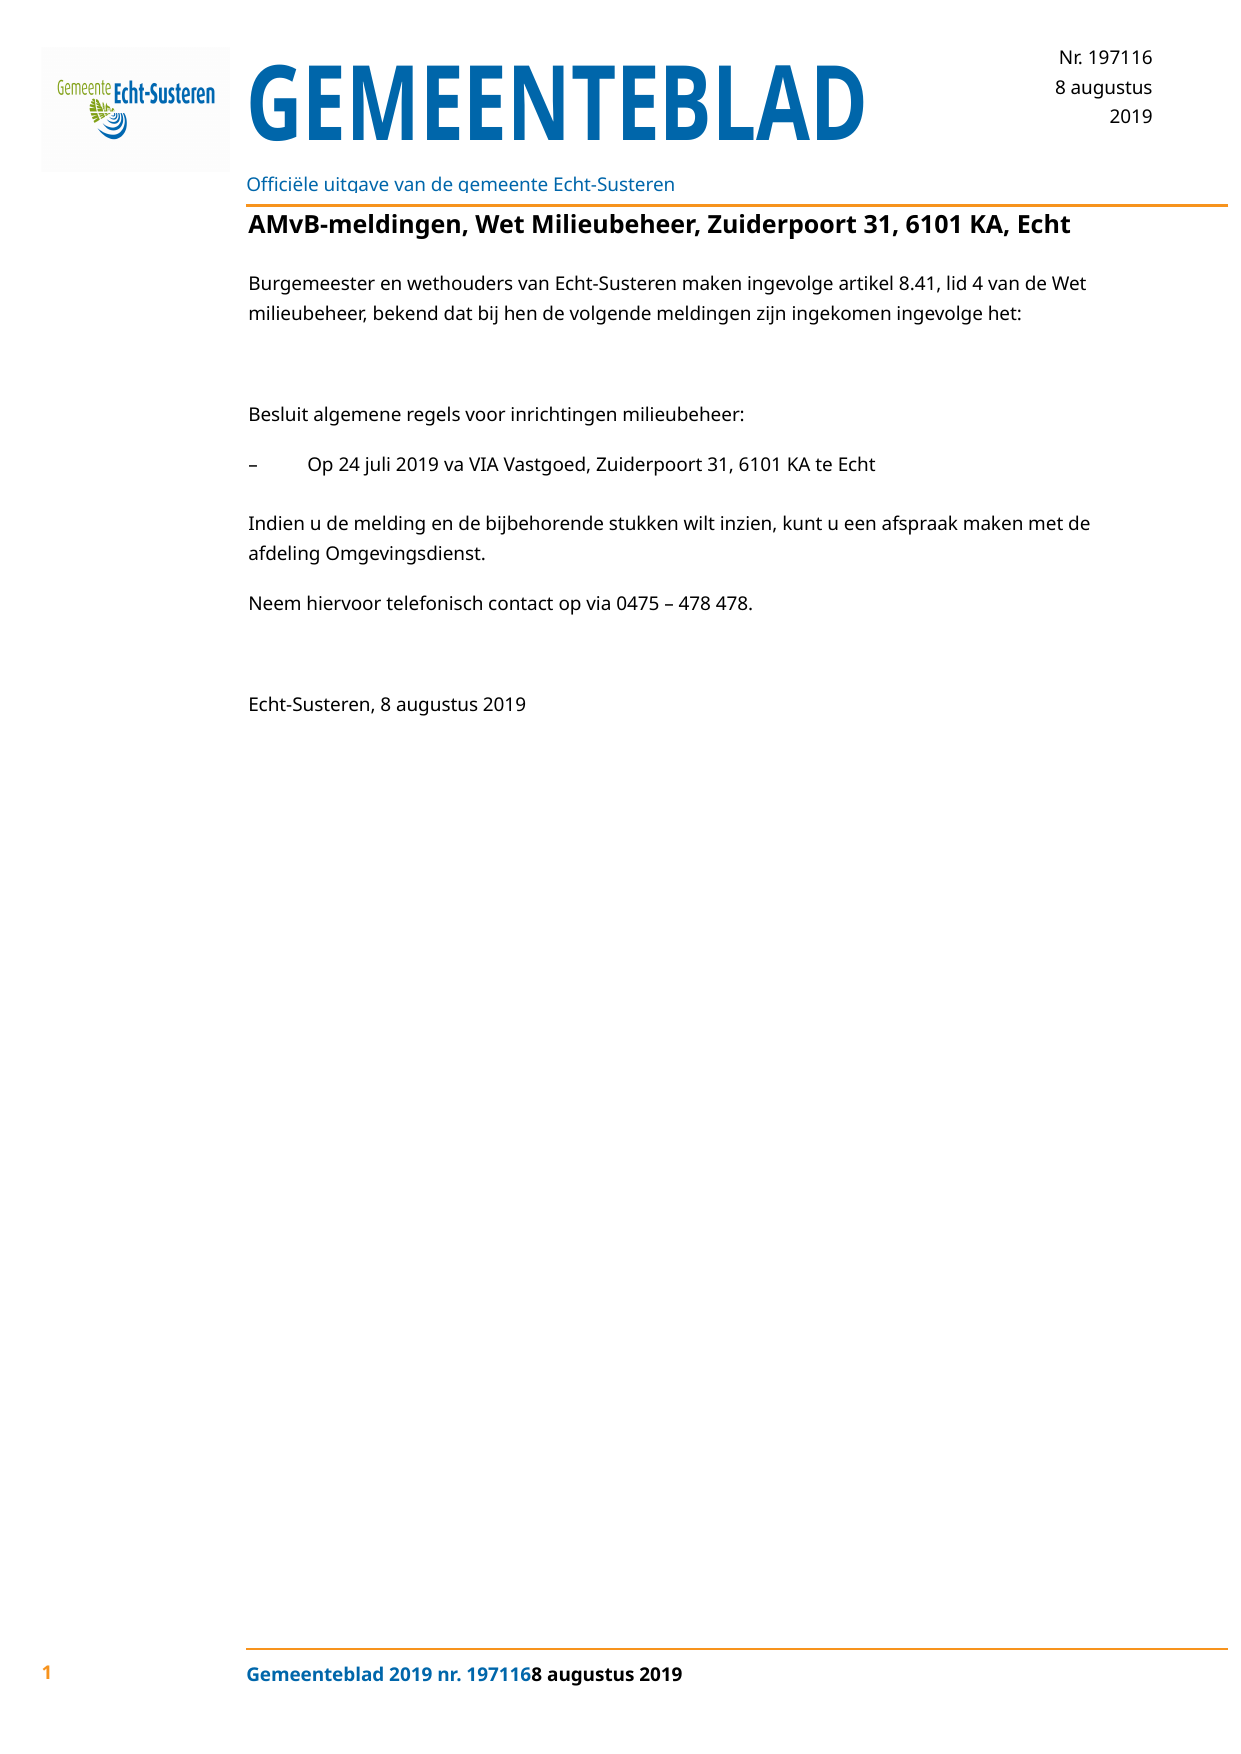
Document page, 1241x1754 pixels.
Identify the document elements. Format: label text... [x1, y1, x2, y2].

text Besluit algemene regels voor inrichtingen milieubeheer: [248, 401, 1152, 426]
text Echt-Susteren, 8 augustus 2019 [248, 691, 1152, 717]
list Op 24 juli 2019 va VIA Vastgoed, Zuiderpoort 31, 6101 KA te Echt [248, 451, 1152, 477]
text AMvB-meldingen, Wet Milieubeheer, Zuiderpoort 31, 6101 KA, Echt [248, 207, 1152, 241]
picture [41, 47, 231, 172]
text Neem hiervoor telefonisch contact op via 0475 – 478 478. [248, 590, 1152, 616]
text Indien u de melding en de bijbehorende stukken wilt inzien, kunt u een afspraak maken met de afdeling Omgevingsdienst. [248, 510, 1152, 566]
text Burgemeester en wethouders van Echt-Susteren maken ingevolge artikel 8.41, lid 4 van de Wet milieubeheer, bekend dat bij hen de volgende meldingen zijn ingekomen ingevolge het: [248, 270, 1152, 326]
